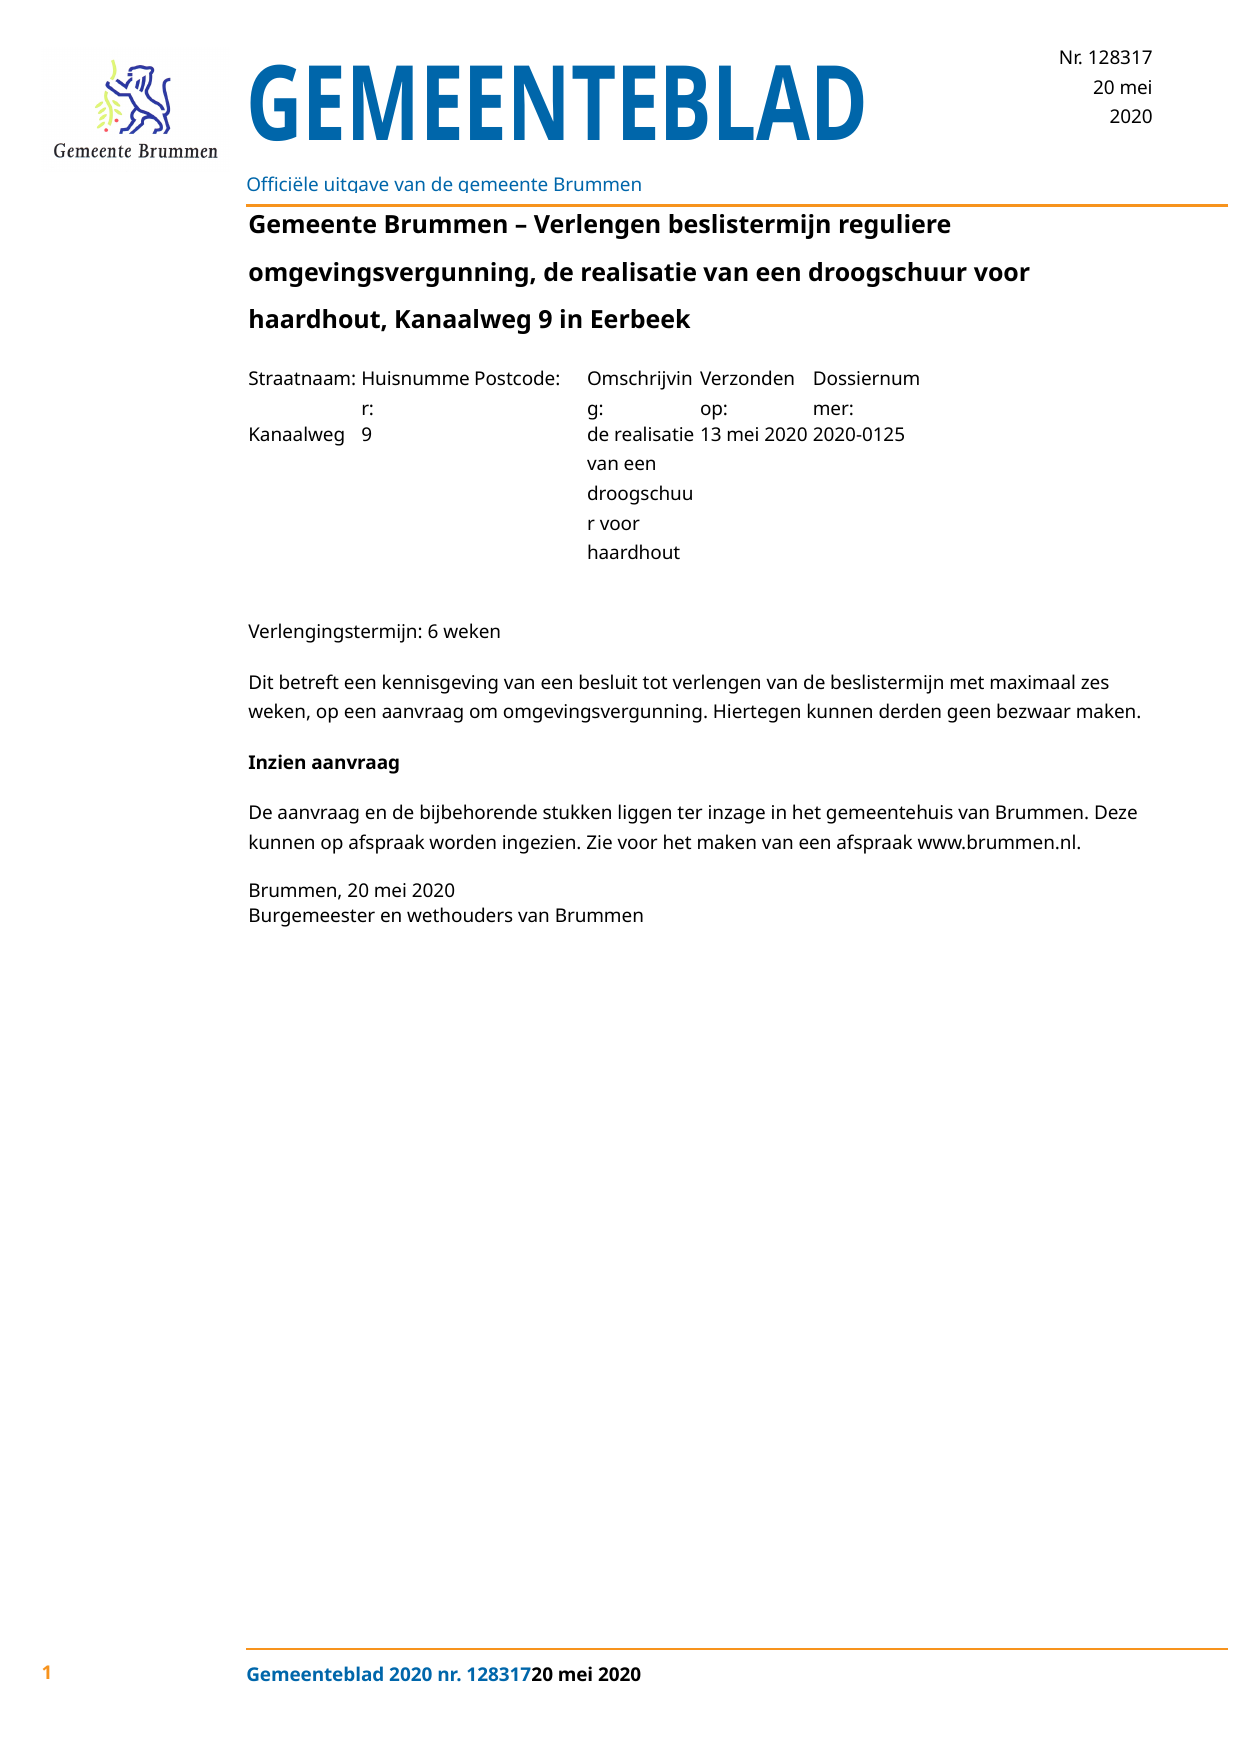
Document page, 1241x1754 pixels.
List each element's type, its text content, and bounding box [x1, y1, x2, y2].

table_cell 9 [361, 421, 474, 565]
text Gemeente Brummen – Verlengen beslistermijn reguliere omgevingsvergunning, de realisatie van een droogschuur voor haardhout, Kanaalweg 9 in Eerbeek [248, 207, 1152, 336]
table_cell Kanaalweg [248, 421, 361, 565]
text Inzien aanvraag [248, 749, 1152, 775]
table_header [1039, 366, 1152, 421]
table_cell 13 mei 2020 [700, 421, 813, 565]
table_cell 2020-0125 [813, 421, 926, 565]
table_cell [474, 421, 587, 565]
table_cell [1039, 421, 1152, 565]
table_header Omschrijving: [587, 366, 700, 421]
text Verlengingstermijn: 6 weken [248, 619, 1152, 644]
table_header Huisnummer: [361, 366, 474, 421]
table_header Verzonden op: [700, 366, 813, 421]
text Dit betreft een kennisgeving van een besluit tot verlengen van de beslistermijn met maximaal zes weken, op een aanvraag om omgevingsvergunning. Hiertegen kunnen derden geen bezwaar maken. [248, 669, 1152, 724]
text Burgemeester en wethouders van Brummen [248, 903, 1152, 928]
picture [41, 47, 231, 172]
text De aanvraag en de bijbehorende stukken liggen ter inzage in het gemeentehuis van Brummen. Deze kunnen op afspraak worden ingezien. Zie voor het maken van een afspraak www.brummen.nl. [248, 799, 1152, 855]
table_header Dossiernummer: [813, 366, 926, 421]
text Brummen, 20 mei 2020 [248, 877, 1152, 903]
table_header Straatnaam: [248, 366, 361, 421]
table_header Postcode: [474, 366, 587, 421]
table_cell [926, 421, 1038, 565]
table_cell de realisatie van een droogschuur voor haardhout [587, 421, 700, 565]
table_header [926, 366, 1038, 421]
